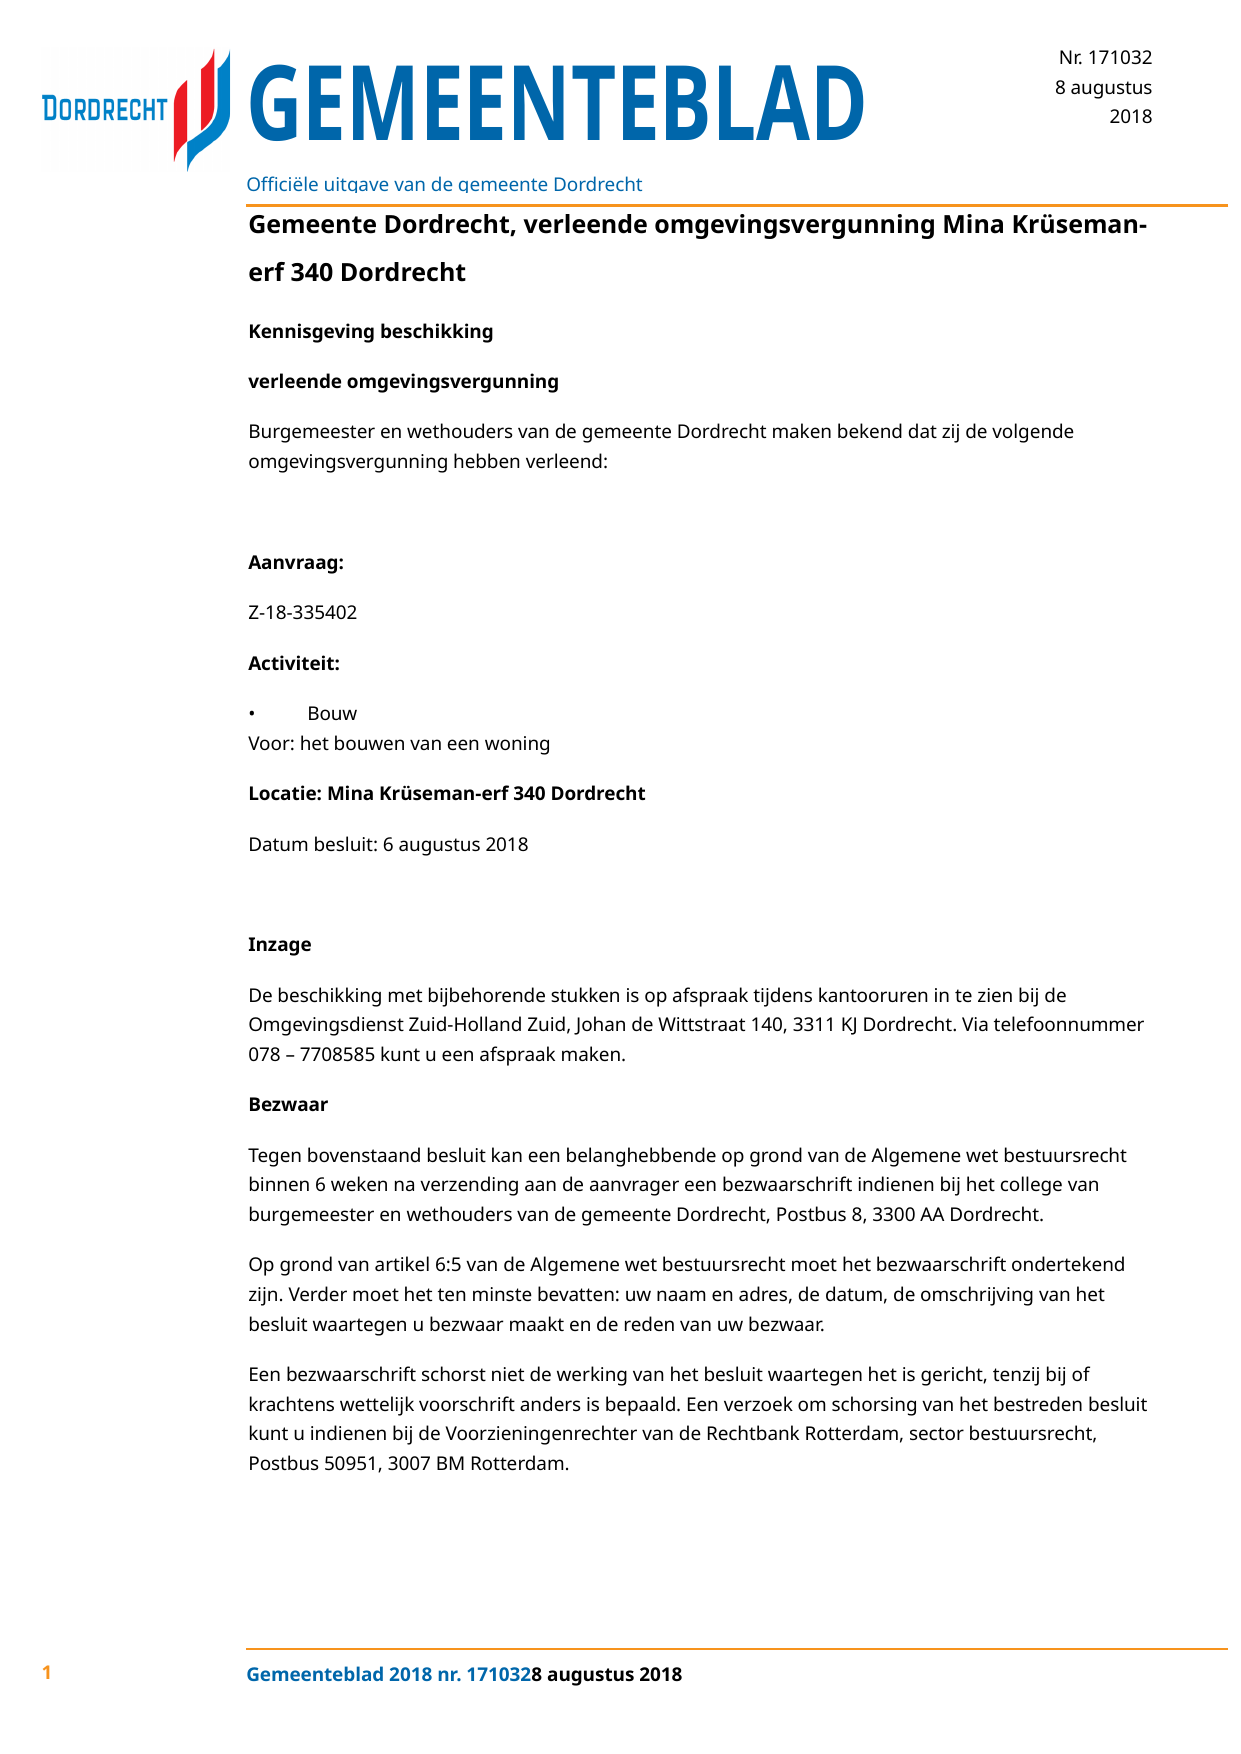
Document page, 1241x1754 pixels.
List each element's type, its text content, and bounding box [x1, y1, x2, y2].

text Aanvraag: [248, 549, 1152, 575]
text Locatie: Mina Krüseman-erf 340 Dordrecht [248, 780, 1152, 806]
text Een bezwaarschrift schorst niet de werking van het besluit waartegen het is gericht, tenzij bij of krachtens wettelijk voorschrift anders is bepaald. Een verzoek om schorsing van het bestreden besluit kunt u indienen bij de Voorzieningenrechter van de Rechtbank Rotterdam, sector bestuursrecht, Postbus 50951, 3007 BM Rotterdam. [248, 1361, 1152, 1476]
text Op grond van artikel 6:5 van de Algemene wet bestuursrecht moet het bezwaarschrift ondertekend zijn. Verder moet het ten minste bevatten: uw naam en adres, de datum, de omschrijving van het besluit waartegen u bezwaar maakt en de reden van uw bezwaar. [248, 1252, 1152, 1337]
text Z-18-335402 [248, 599, 1152, 625]
text De beschikking met bijbehorende stukken is op afspraak tijdens kantooruren in te zien bij de Omgevingsdienst Zuid-Holland Zuid, Johan de Wittstraat 140, 3311 KJ Dordrecht. Via telefoonnummer 078 – 7708585 kunt u een afspraak maken. [248, 982, 1152, 1067]
text Inzage [248, 932, 1152, 957]
text Activiteit: [248, 650, 1152, 676]
list Bouw [248, 700, 1152, 726]
text verleende omgevingsvergunning [248, 368, 1152, 394]
picture [41, 47, 231, 172]
text Datum besluit: 6 augustus 2018 [248, 831, 1152, 857]
text Gemeente Dordrecht, verleende omgevingsvergunning Mina Krüseman-erf 340 Dordrecht [248, 207, 1152, 288]
text Bezwaar [248, 1092, 1152, 1117]
text Tegen bovenstaand besluit kan een belanghebbende op grond van de Algemene wet bestuursrecht binnen 6 weken na verzending aan de aanvrager een bezwaarschrift indienen bij het college van burgemeester en wethouders van de gemeente Dordrecht, Postbus 8, 3300 AA Dordrecht. [248, 1142, 1152, 1227]
text Kennisgeving beschikking [248, 318, 1152, 344]
text Voor: het bouwen van een woning [248, 730, 1152, 756]
text Burgemeester en wethouders van de gemeente Dordrecht maken bekend dat zij de volgende omgevingsvergunning hebben verleend: [248, 419, 1152, 474]
